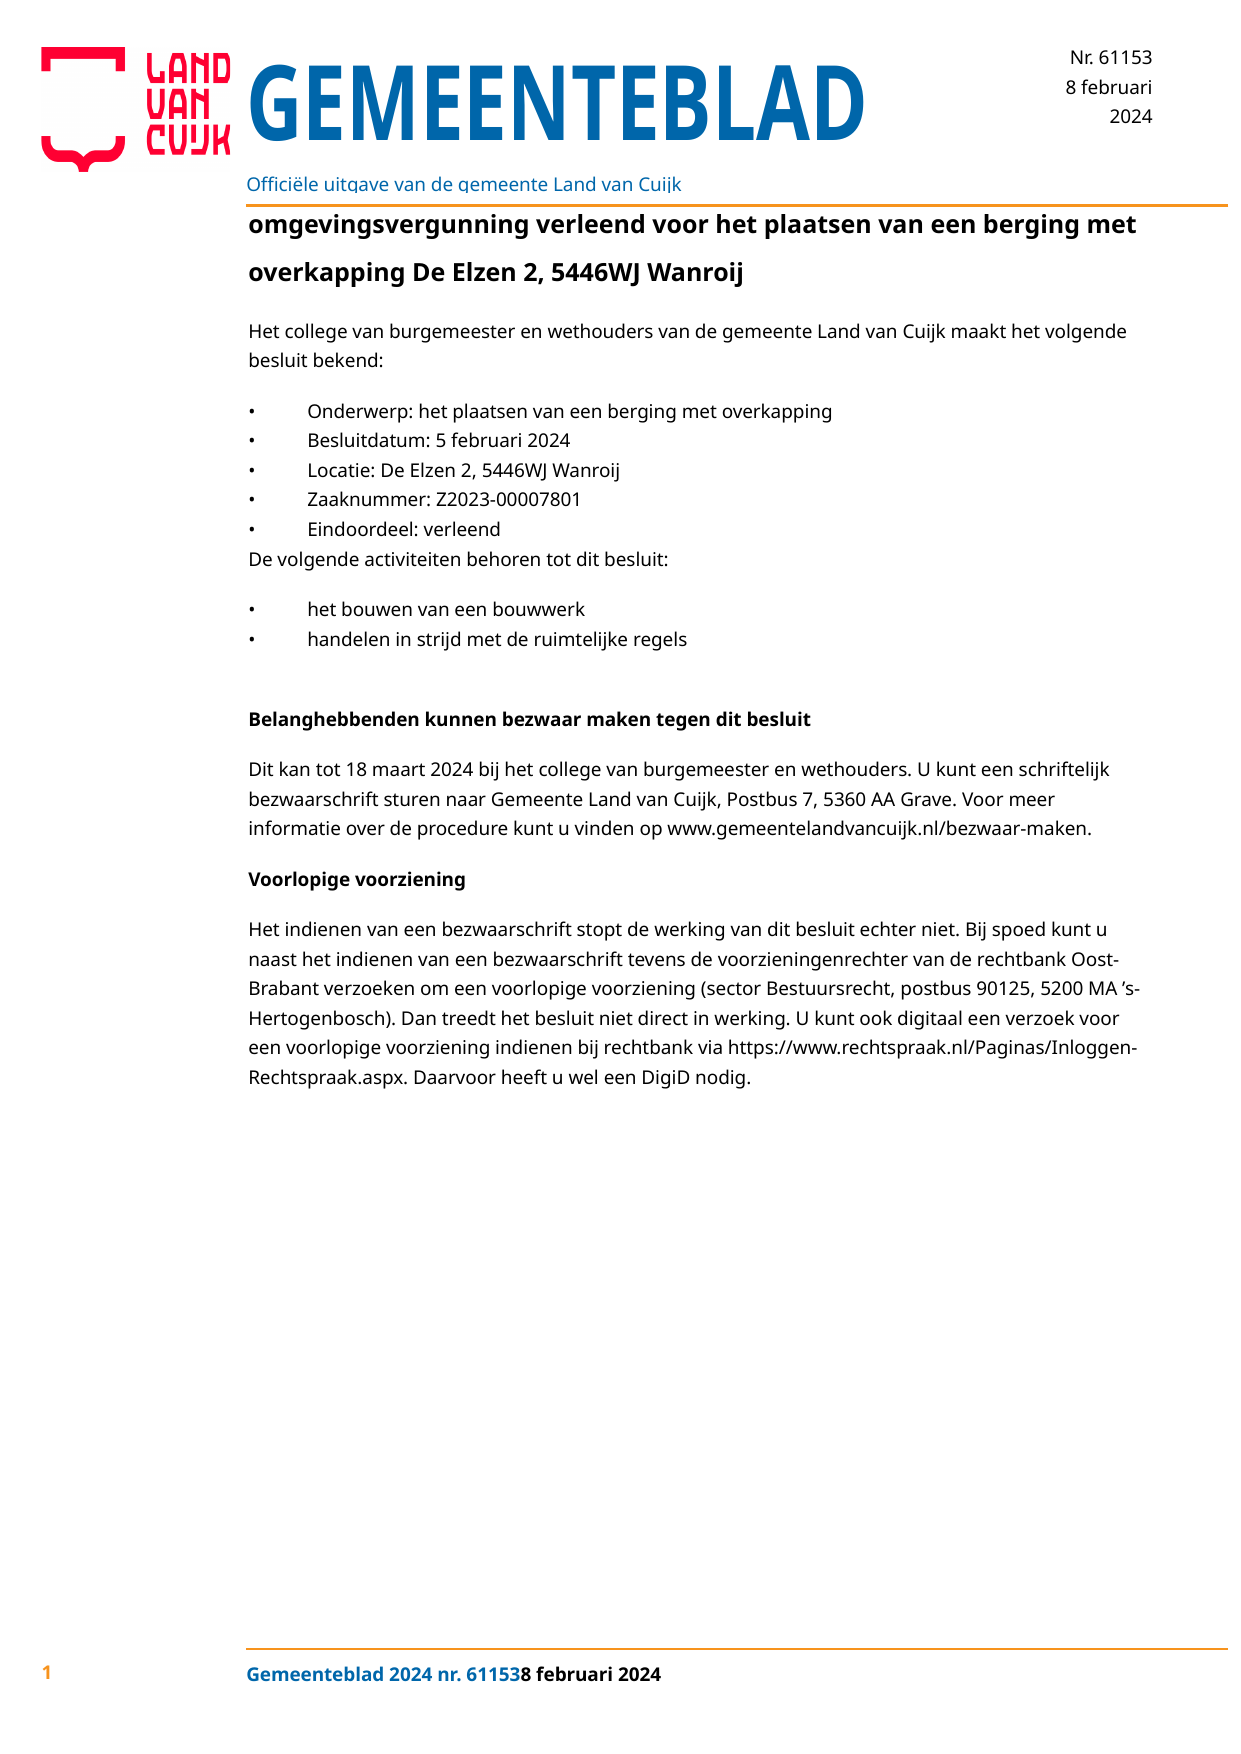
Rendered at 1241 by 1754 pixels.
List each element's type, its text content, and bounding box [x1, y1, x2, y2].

text Het college van burgemeester en wethouders van de gemeente Land van Cuijk maakt het volgende besluit bekend: [248, 318, 1152, 373]
list Onderwerp: het plaatsen van een berging met overkapping [248, 398, 1152, 424]
text Belanghebbenden kunnen bezwaar maken tegen dit besluit [248, 706, 1152, 732]
list Zaaknummer: Z2023-00007801 [248, 487, 1152, 512]
text omgevingsvergunning verleend voor het plaatsen van een berging met overkapping De Elzen 2, 5446WJ Wanroij [248, 207, 1152, 288]
list Besluitdatum: 5 februari 2024 [248, 427, 1152, 453]
list Locatie: De Elzen 2, 5446WJ Wanroij [248, 457, 1152, 483]
list handelen in strijd met de ruimtelijke regels [248, 626, 1152, 652]
text Het indienen van een bezwaarschrift stopt de werking van dit besluit echter niet. Bij spoed kunt u naast het indienen van een bezwaarschrift tevens de voorzieningenrechter van de rechtbank Oost-Brabant verzoeken om een voorlopige voorziening (sector Bestuursrecht, postbus 90125, 5200 MA ’s-Hertogenbosch). Dan treedt het besluit niet direct in werking. U kunt ook digitaal een verzoek voor een voorlopige voorziening indienen bij rechtbank via https://www.rechtspraak.nl/Paginas/Inloggen-Rechtspraak.aspx. Daarvoor heeft u wel een DigiD nodig. [248, 916, 1152, 1090]
list Eindoordeel: verleend [248, 516, 1152, 542]
picture [41, 47, 231, 172]
text De volgende activiteiten behoren tot dit besluit: [248, 546, 1152, 572]
text Dit kan tot 18 maart 2024 bij het college van burgemeester en wethouders. U kunt een schriftelijk bezwaarschrift sturen naar Gemeente Land van Cuijk, Postbus 7, 5360 AA Grave. Voor meer informatie over de procedure kunt u vinden op www.gemeentelandvancuijk.nl/bezwaar-maken. [248, 756, 1152, 841]
text Voorlopige voorziening [248, 866, 1152, 892]
list het bouwen van een bouwwerk [248, 596, 1152, 622]
